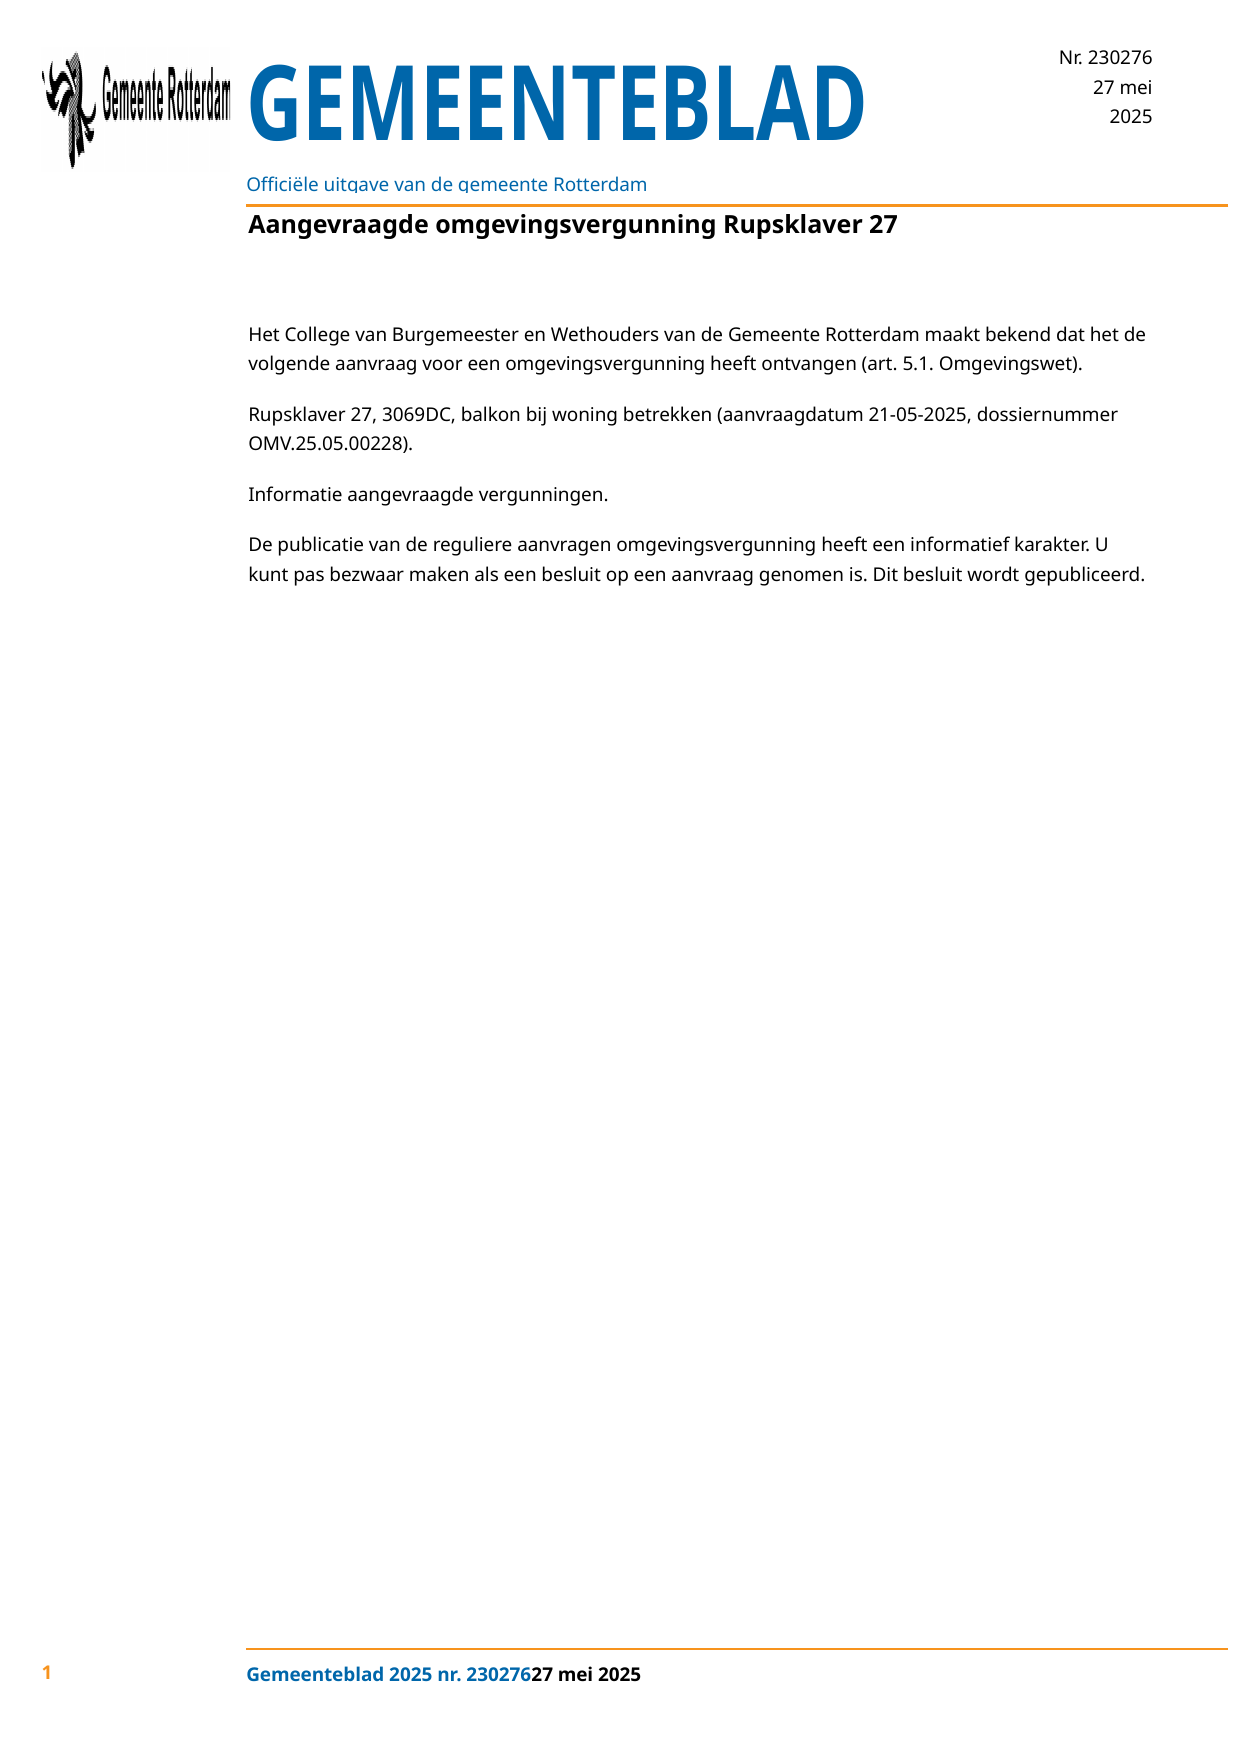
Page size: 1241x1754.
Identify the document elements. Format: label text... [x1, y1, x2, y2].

text De publicatie van de reguliere aanvragen omgevingsvergunning heeft een informatief karakter. U kunt pas bezwaar maken als een besluit op een aanvraag genomen is. Dit besluit wordt gepubliceerd. [248, 531, 1152, 586]
text Aangevraagde omgevingsvergunning Rupsklaver 27 [248, 207, 1152, 241]
text Informatie aangevraagde vergunningen. [248, 481, 1152, 506]
text Rupsklaver 27, 3069DC, balkon bij woning betrekken (aanvraagdatum 21-05-2025, dossiernummer OMV.25.05.00228). [248, 401, 1152, 456]
text Het College van Burgemeester en Wethouders van de Gemeente Rotterdam maakt bekend dat het de volgende aanvraag voor een omgevingsvergunning heeft ontvangen (art. 5.1. Omgevingswet). [248, 321, 1152, 376]
picture [41, 47, 231, 172]
